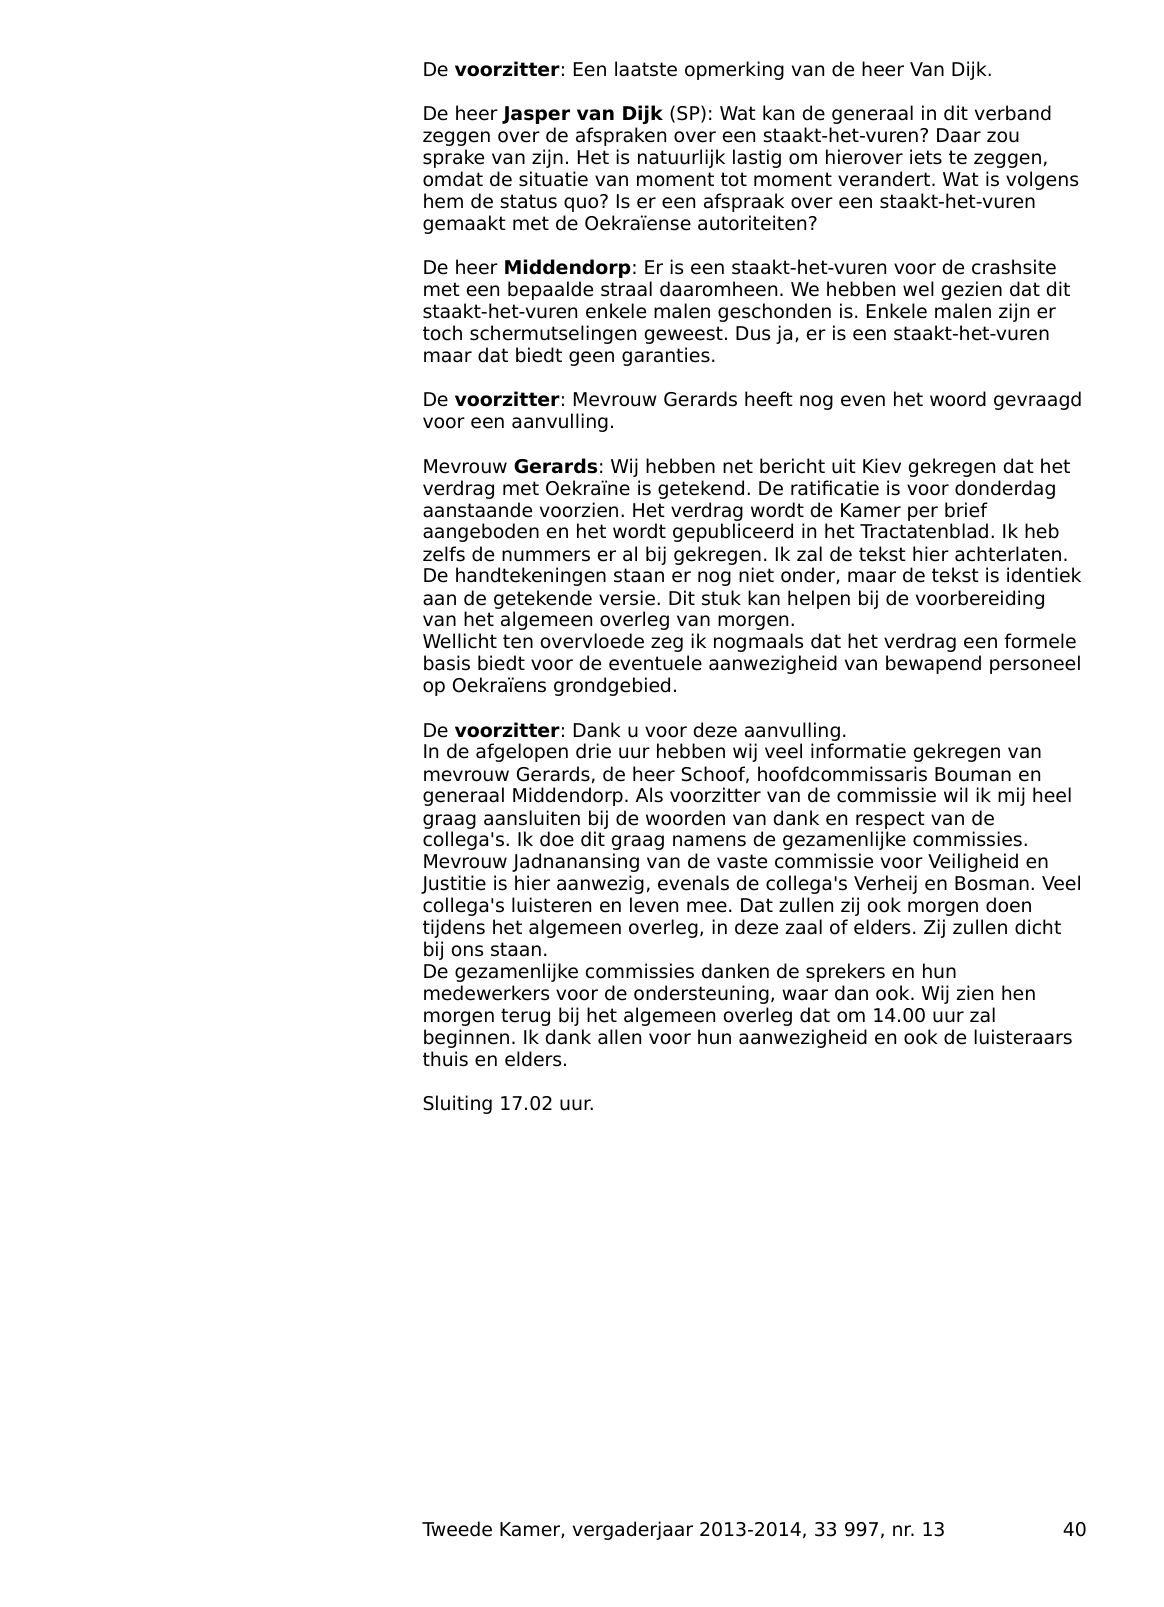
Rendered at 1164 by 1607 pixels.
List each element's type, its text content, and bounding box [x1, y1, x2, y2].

text De gezamenlijke commissies danken de sprekers en hun medewerkers voor de ondersteuning, waar dan ook. Wij zien hen morgen terug bij het algemeen overleg dat om 14.00 uur zal beginnen. Ik dank allen voor hun aanwezigheid en ook de luisteraars thuis en elders. [422, 961, 1087, 1071]
text De voorzitter: Dank u voor deze aanvulling. [422, 719, 1087, 741]
text In de afgelopen drie uur hebben wij veel informatie gekregen van mevrouw Gerards, de heer Schoof, hoofdcommissaris Bouman en generaal Middendorp. Als voorzitter van de commissie wil ik mij heel graag aansluiten bij de woorden van dank en respect van de collega's. Ik doe dit graag namens de gezamenlijke commissies. Mevrouw Jadnanansing van de vaste commissie voor Veiligheid en Justitie is hier aanwezig, evenals de collega's Verheij en Bosman. Veel collega's luisteren en leven mee. Dat zullen zij ook morgen doen tijdens het algemeen overleg, in deze zaal of elders. Zij zullen dicht bij ons staan. [422, 741, 1087, 961]
text De voorzitter: Mevrouw Gerards heeft nog even het woord gevraagd voor een aanvulling. [422, 389, 1087, 433]
text De heer Jasper van Dijk (SP): Wat kan de generaal in dit verband zeggen over de afspraken over een staakt-het-vuren? Daar zou sprake van zijn. Het is natuurlijk lastig om hierover iets te zeggen, omdat de situatie van moment tot moment verandert. Wat is volgens hem de status quo? Is er een afspraak over een staakt-het-vuren gemaakt met de Oekraïense autoriteiten? [422, 103, 1087, 235]
text De heer Middendorp: Er is een staakt-het-vuren voor de crashsite met een bepaalde straal daaromheen. We hebben wel gezien dat dit staakt-het-vuren enkele malen geschonden is. Enkele malen zijn er toch schermutselingen geweest. Dus ja, er is een staakt-het-vuren maar dat biedt geen garanties. [422, 257, 1087, 367]
text Sluiting 17.02 uur. [422, 1093, 1087, 1115]
text De voorzitter: Een laatste opmerking van de heer Van Dijk. [422, 59, 1087, 81]
text Mevrouw Gerards: Wij hebben net bericht uit Kiev gekregen dat het verdrag met Oekraïne is getekend. De ratificatie is voor donderdag aanstaande voorzien. Het verdrag wordt de Kamer per brief aangeboden en het wordt gepubliceerd in het Tractatenblad. Ik heb zelfs de nummers er al bij gekregen. Ik zal de tekst hier achterlaten. De handtekeningen staan er nog niet onder, maar de tekst is identiek aan de getekende versie. Dit stuk kan helpen bij de voorbereiding van het algemeen overleg van morgen. [422, 456, 1087, 631]
text Wellicht ten overvloede zeg ik nogmaals dat het verdrag een formele basis biedt voor de eventuele aanwezigheid van bewapend personeel op Oekraïens grondgebied. [422, 631, 1087, 697]
